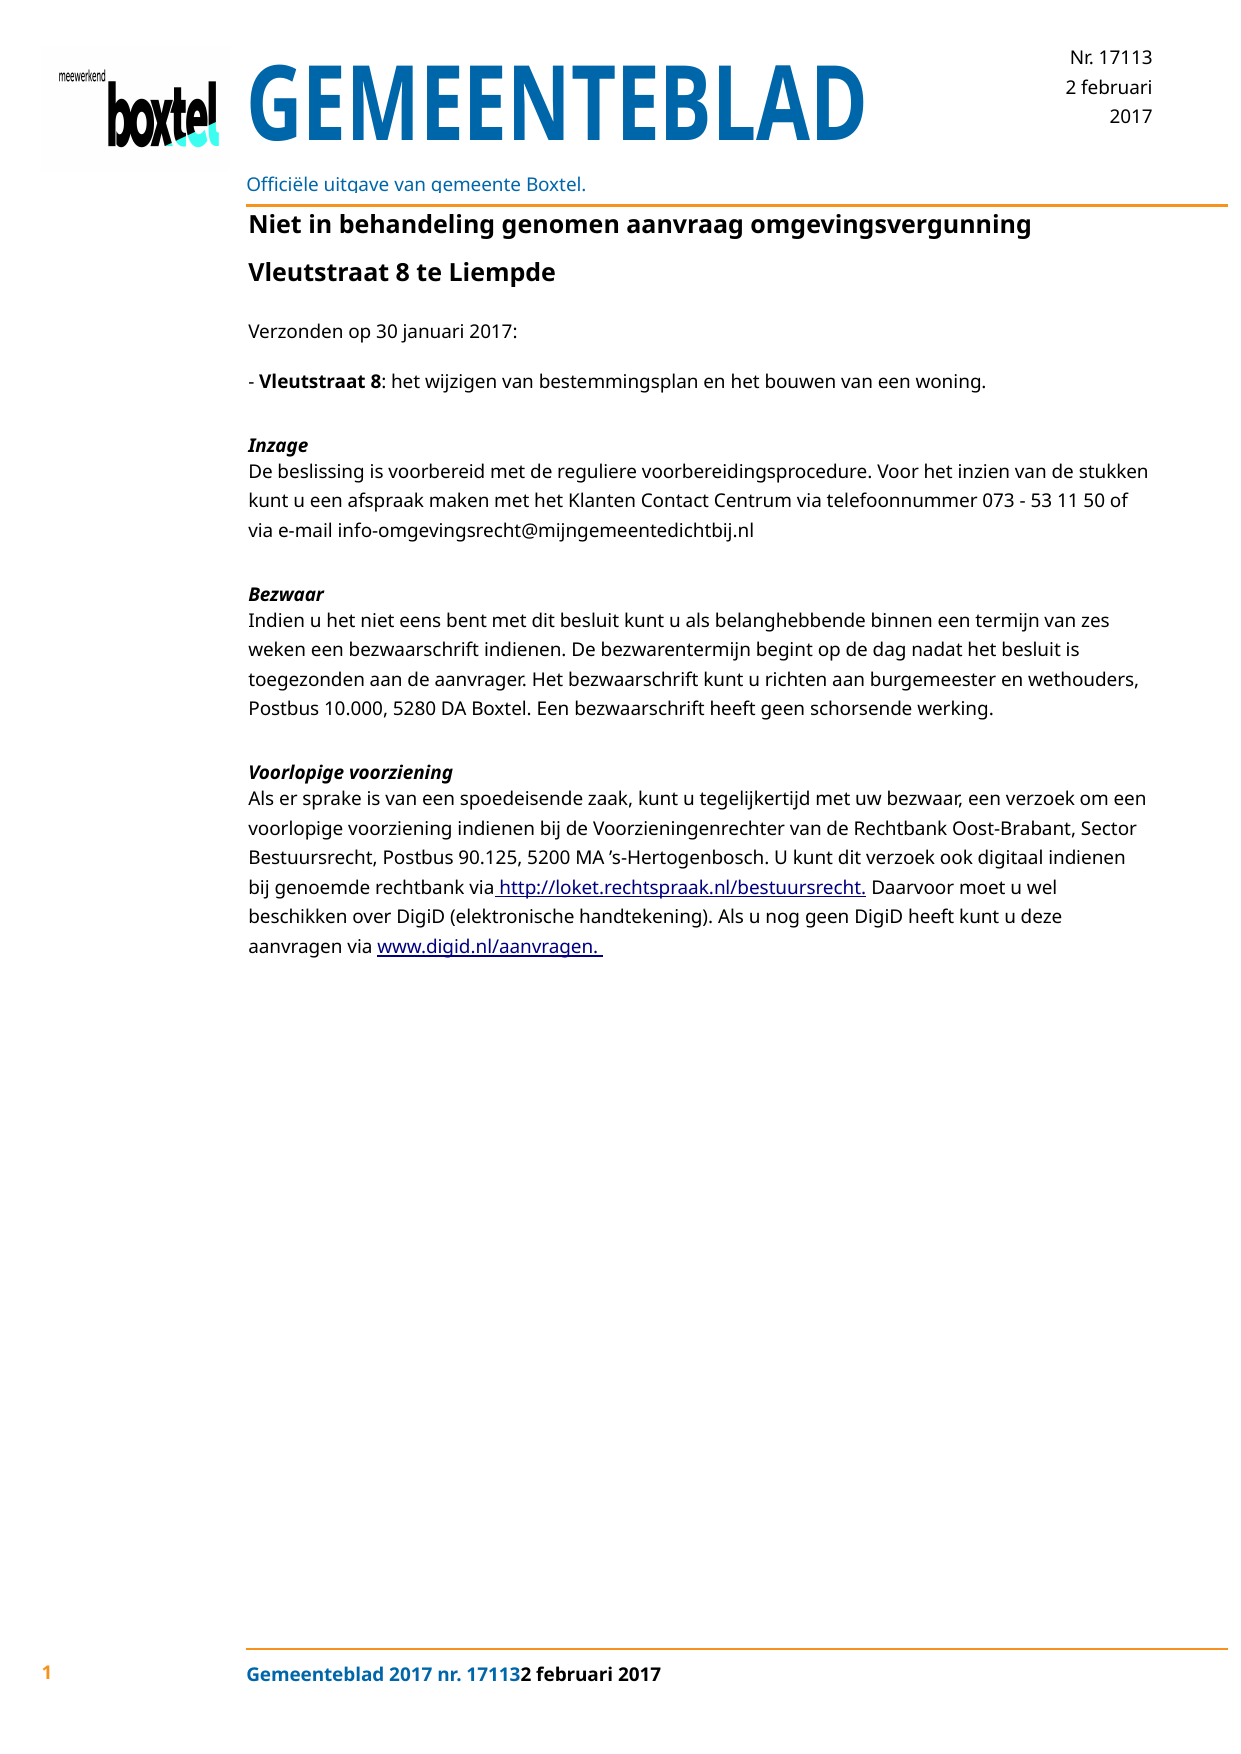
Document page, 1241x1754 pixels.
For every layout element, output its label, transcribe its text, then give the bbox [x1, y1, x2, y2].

text Verzonden op 30 januari 2017: [248, 318, 1152, 344]
text De beslissing is voorbereid met de reguliere voorbereidingsprocedure. Voor het inzien van de stukken kunt u een afspraak maken met het Klanten Contact Centrum via telefoonnummer 073 - 53 11 50 of via e-mail info-omgevingsrecht@mijngemeentedichtbij.nl [248, 458, 1152, 543]
text Bezwaar [248, 581, 1152, 607]
text Als er sprake is van een spoedeisende zaak, kunt u tegelijkertijd met uw bezwaar, een verzoek om een voorlopige voorziening indienen bij de Voorzieningenrechter van de Rechtbank Oost-Brabant, Sector Bestuursrecht, Postbus 90.125, 5200 MA ’s-Hertogenbosch. U kunt dit verzoek ook digitaal indienen bij genoemde rechtbank via http://loket.rechtspraak.nl/bestuursrecht. Daarvoor moet u wel beschikken over DigiD (elektronische handtekening). Als u nog geen DigiD heeft kunt u deze aanvragen via www.digid.nl/aanvragen. [248, 785, 1152, 959]
text Niet in behandeling genomen aanvraag omgevingsvergunning Vleutstraat 8 te Liempde [248, 207, 1152, 288]
text Inzage [248, 432, 1152, 458]
text - Vleutstraat 8: het wijzigen van bestemmingsplan en het bouwen van een woning. [248, 368, 1152, 394]
picture [41, 47, 231, 172]
text Indien u het niet eens bent met dit besluit kunt u als belanghebbende binnen een termijn van zes weken een bezwaarschrift indienen. De bezwarentermijn begint op de dag nadat het besluit is toegezonden aan de aanvrager. Het bezwaarschrift kunt u richten aan burgemeester en wethouders, Postbus 10.000, 5280 DA Boxtel. Een bezwaarschrift heeft geen schorsende werking. [248, 607, 1152, 721]
text Voorlopige voorziening [248, 759, 1152, 785]
